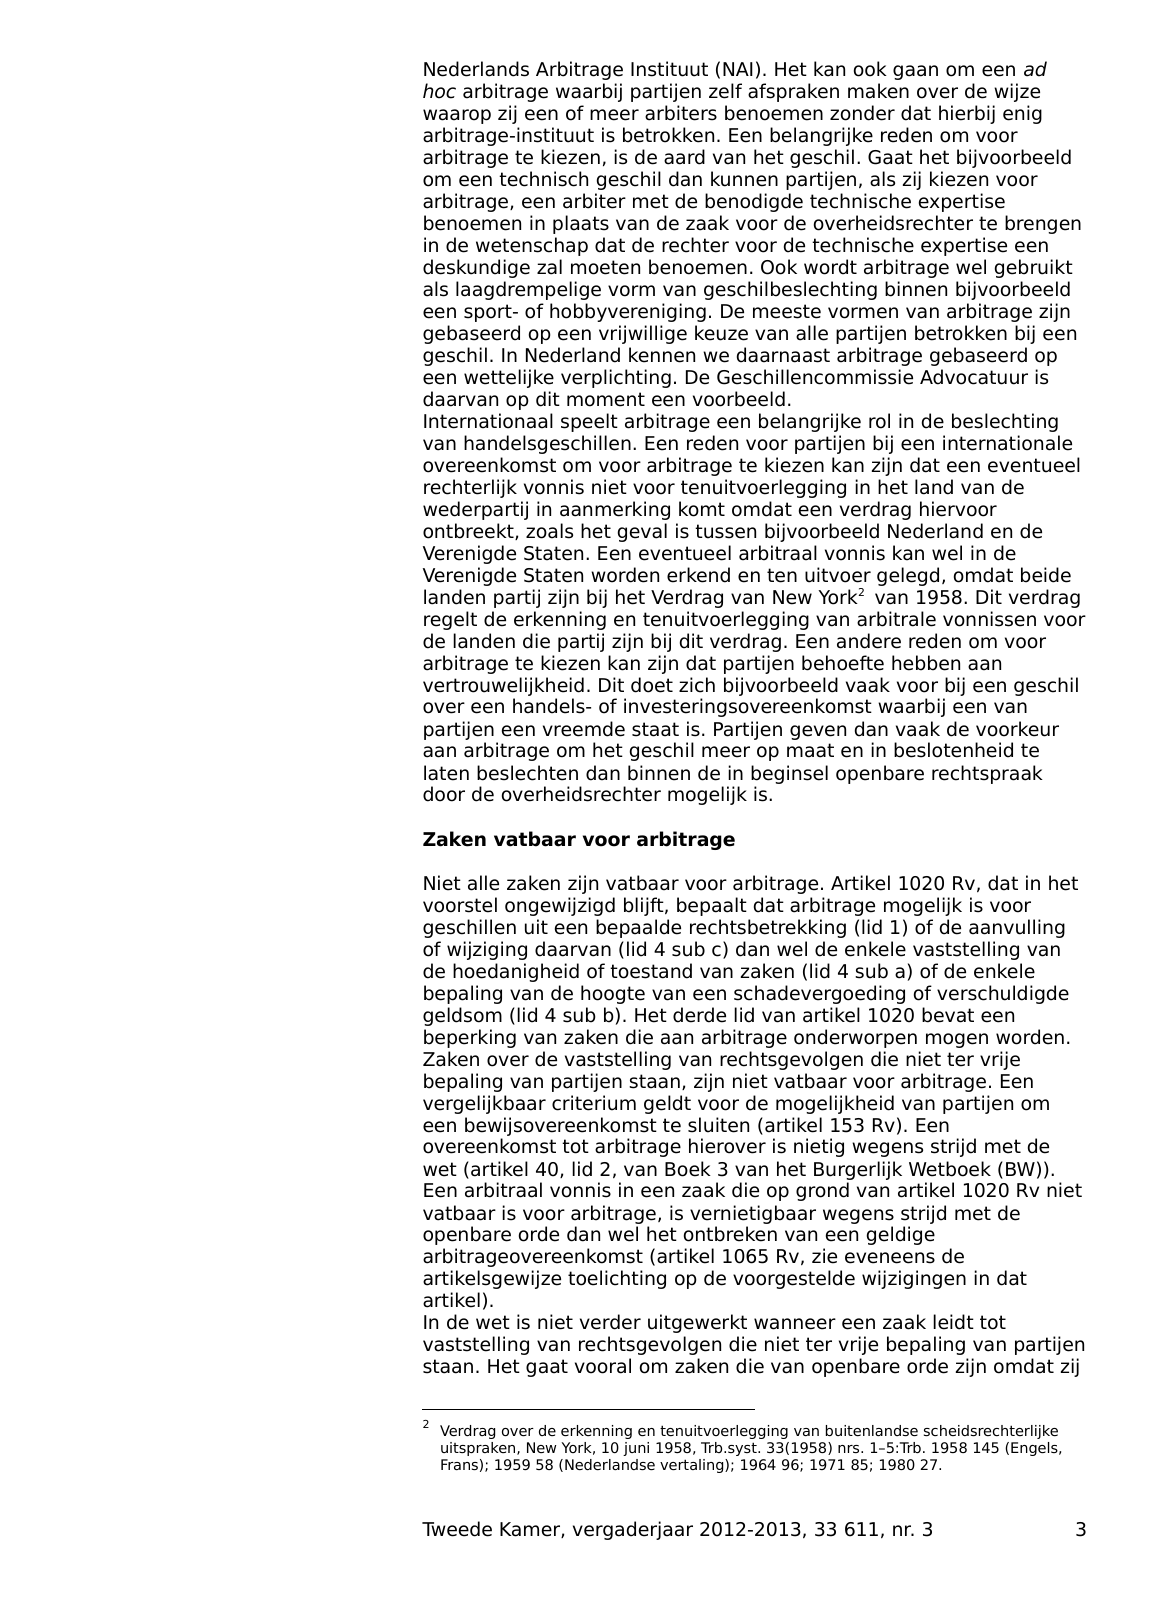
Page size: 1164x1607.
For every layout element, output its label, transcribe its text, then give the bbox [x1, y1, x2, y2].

subtitle Zaken vatbaar voor arbitrage [422, 828, 1087, 851]
text Verdrag over de erkenning en tenuitvoerlegging van buitenlandse scheidsrechterlijke uitspraken, New York, 10 juni 1958, Trb.syst. 33(1958) nrs. 1–5:Trb. 1958 145 (Engels, Frans); 1959 58 (Nederlandse vertaling); 1964 96; 1971 85; 1980 27. [422, 1418, 1087, 1474]
text Internationaal speelt arbitrage een belangrijke rol in de beslechting van handelsgeschillen. Een reden voor partijen bij een internationale overeenkomst om voor arbitrage te kiezen kan zijn dat een eventueel rechterlijk vonnis niet voor tenuitvoerlegging in het land van de wederpartij in aanmerking komt omdat een verdrag hiervoor ontbreekt, zoals het geval is tussen bijvoorbeeld Nederland en de Verenigde Staten. Een eventueel arbitraal vonnis kan wel in de Verenigde Staten worden erkend en ten uitvoer gelegd, omdat beide landen partij zijn bij het Verdrag van New York van 1958. Dit verdrag regelt de erkenning en tenuitvoerlegging van arbitrale vonnissen voor de landen die partij zijn bij dit verdrag. Een andere reden om voor arbitrage te kiezen kan zijn dat partijen behoefte hebben aan vertrouwelijkheid. Dit doet zich bijvoorbeeld vaak voor bij een geschil over een handels- of investeringsovereenkomst waarbij een van partijen een vreemde staat is. Partijen geven dan vaak de voorkeur aan arbitrage om het geschil meer op maat en in beslotenheid te laten beslechten dan binnen de in beginsel openbare rechtspraak door de overheidsrechter mogelijk is. [422, 411, 1087, 806]
text Niet alle zaken zijn vatbaar voor arbitrage. Artikel 1020 Rv, dat in het voorstel ongewijzigd blijft, bepaalt dat arbitrage mogelijk is voor geschillen uit een bepaalde rechtsbetrekking (lid 1) of de aanvulling of wijziging daarvan (lid 4 sub c) dan wel de enkele vaststelling van de hoedanigheid of toestand van zaken (lid 4 sub a) of de enkele bepaling van de hoogte van een schadevergoeding of verschuldigde geldsom (lid 4 sub b). Het derde lid van artikel 1020 bevat een beperking van zaken die aan arbitrage onderworpen mogen worden. Zaken over de vaststelling van rechtsgevolgen die niet ter vrije bepaling van partijen staan, zijn niet vatbaar voor arbitrage. Een vergelijkbaar criterium geldt voor de mogelijkheid van partijen om een bewijsovereenkomst te sluiten (artikel 153 Rv). Een overeenkomst tot arbitrage hierover is nietig wegens strijd met de wet (artikel 40, lid 2, van Boek 3 van het Burgerlijk Wetboek (BW)). Een arbitraal vonnis in een zaak die op grond van artikel 1020 Rv niet vatbaar is voor arbitrage, is vernietigbaar wegens strijd met de openbare orde dan wel het ontbreken van een geldige arbitrageovereenkomst (artikel 1065 Rv, zie eveneens de artikelsgewijze toelichting op de voorgestelde wijzigingen in dat artikel). [422, 873, 1087, 1312]
text In de wet is niet verder uitgewerkt wanneer een zaak leidt tot vaststelling van rechtsgevolgen die niet ter vrije bepaling van partijen staan. Het gaat vooral om zaken die van openbare orde zijn omdat zij [422, 1312, 1087, 1378]
text Nederlands Arbitrage Instituut (NAI). Het kan ook gaan om een ad hoc arbitrage waarbij partijen zelf afspraken maken over de wijze waarop zij een of meer arbiters benoemen zonder dat hierbij enig arbitrage-instituut is betrokken. Een belangrijke reden om voor arbitrage te kiezen, is de aard van het geschil. Gaat het bijvoorbeeld om een technisch geschil dan kunnen partijen, als zij kiezen voor arbitrage, een arbiter met de benodigde technische expertise benoemen in plaats van de zaak voor de overheidsrechter te brengen in de wetenschap dat de rechter voor de technische expertise een deskundige zal moeten benoemen. Ook wordt arbitrage wel gebruikt als laagdrempelige vorm van geschilbeslechting binnen bijvoorbeeld een sport- of hobbyvereniging. De meeste vormen van arbitrage zijn gebaseerd op een vrijwillige keuze van alle partijen betrokken bij een geschil. In Nederland kennen we daarnaast arbitrage gebaseerd op een wettelijke verplichting. De Geschillencommissie Advocatuur is daarvan op dit moment een voorbeeld. [422, 59, 1087, 411]
